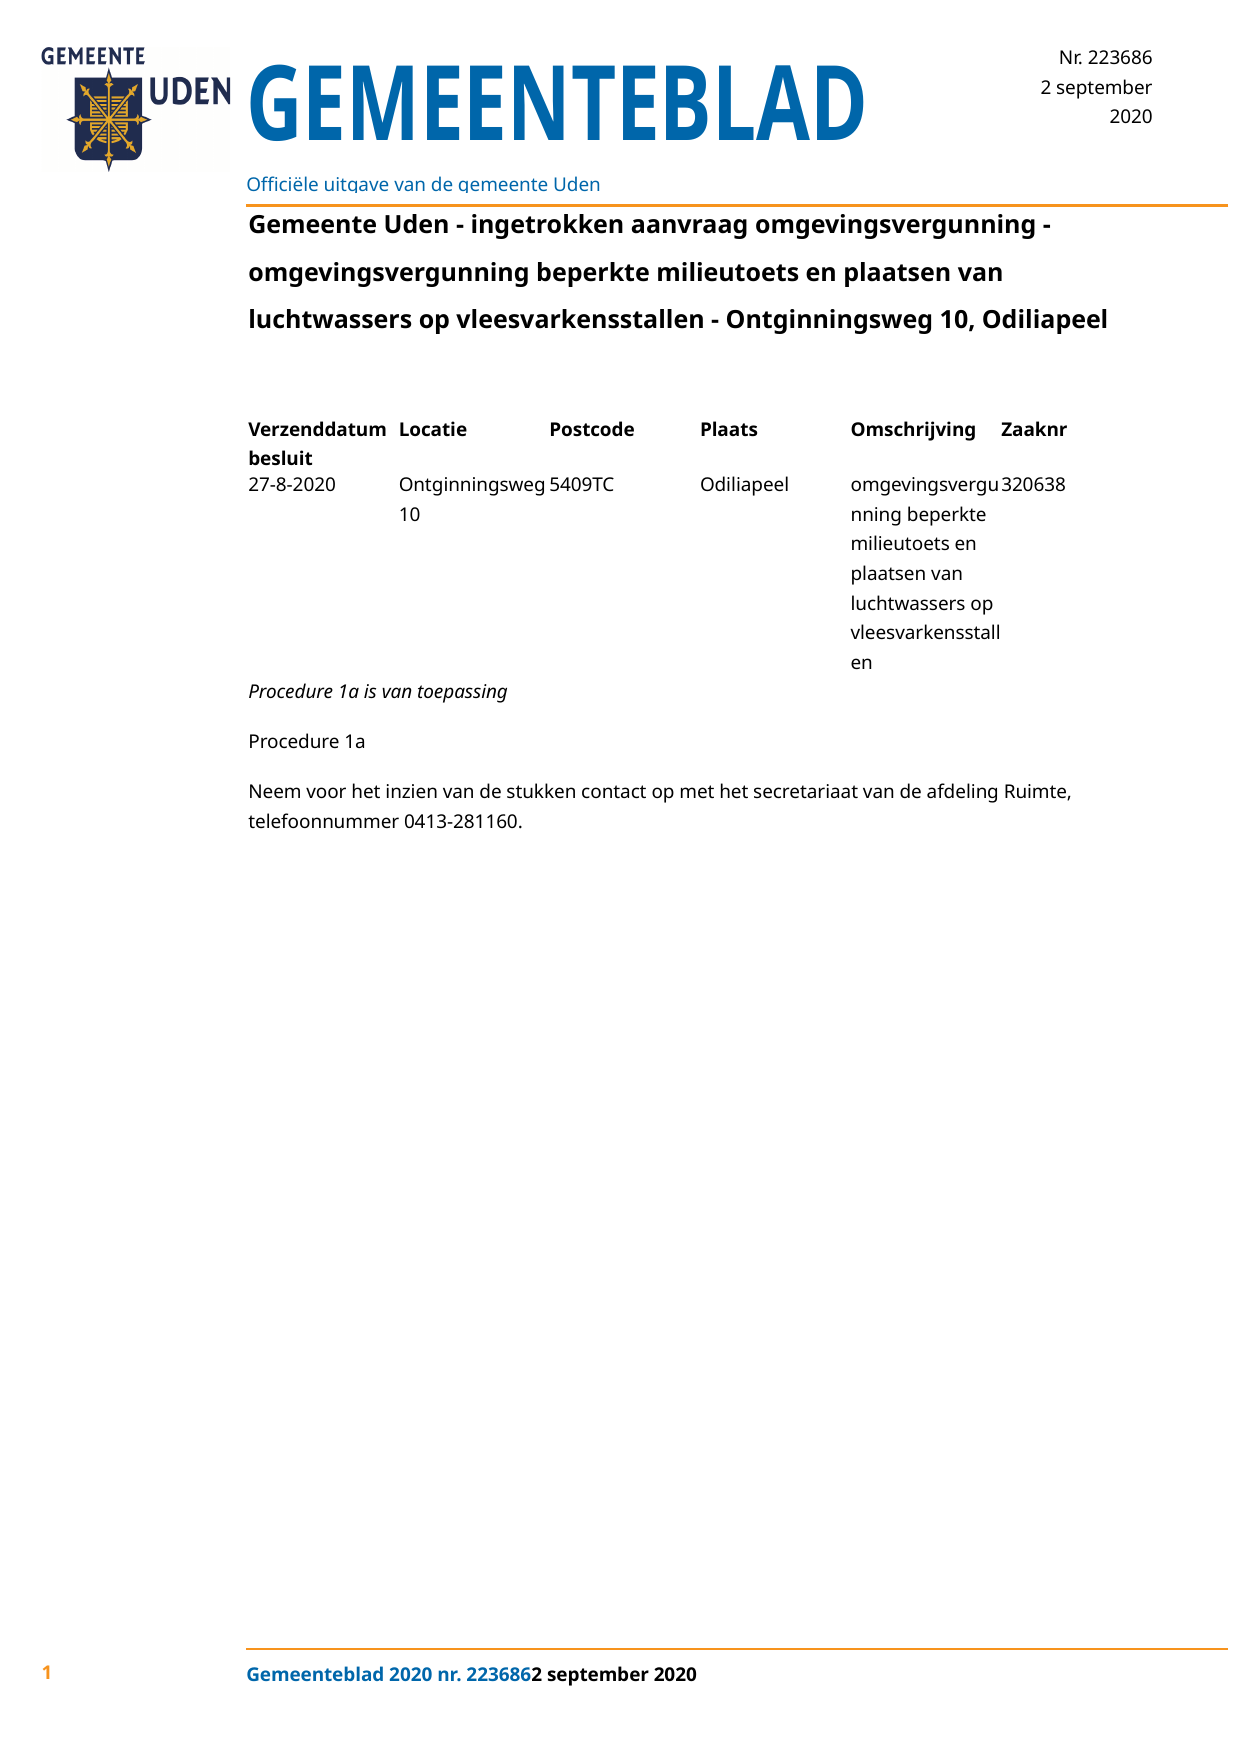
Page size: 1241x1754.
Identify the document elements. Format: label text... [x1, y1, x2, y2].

table_cell 320638 [1001, 471, 1152, 674]
text Gemeente Uden - ingetrokken aanvraag omgevingsvergunning - omgevingsvergunning beperkte milieutoets en plaatsen van luchtwassers op vleesvarkensstallen - Ontginningsweg 10, Odiliapeel [248, 207, 1152, 336]
table_cell Ontginningsweg 10 [399, 471, 549, 674]
text Procedure 1a is van toepassing [248, 678, 1152, 703]
table_header Plaats [700, 416, 850, 471]
table_cell omgevingsvergunning beperkte milieutoets en plaatsen van luchtwassers op vleesvarkensstallen [850, 471, 1001, 674]
table_header Verzenddatum besluit [248, 416, 398, 471]
table_cell 27-8-2020 [248, 471, 398, 674]
text Neem voor het inzien van de stukken contact op met het secretariaat van de afdeling Ruimte, telefoonnummer 0413-281160. [248, 779, 1152, 834]
table_cell 5409TC [549, 471, 700, 674]
text Procedure 1a [248, 728, 1152, 754]
table_header Locatie [399, 416, 549, 471]
picture [41, 47, 231, 172]
table_header Zaaknr [1001, 416, 1152, 471]
table_cell Odiliapeel [700, 471, 850, 674]
table_header Postcode [549, 416, 700, 471]
table_header Omschrijving [850, 416, 1001, 471]
